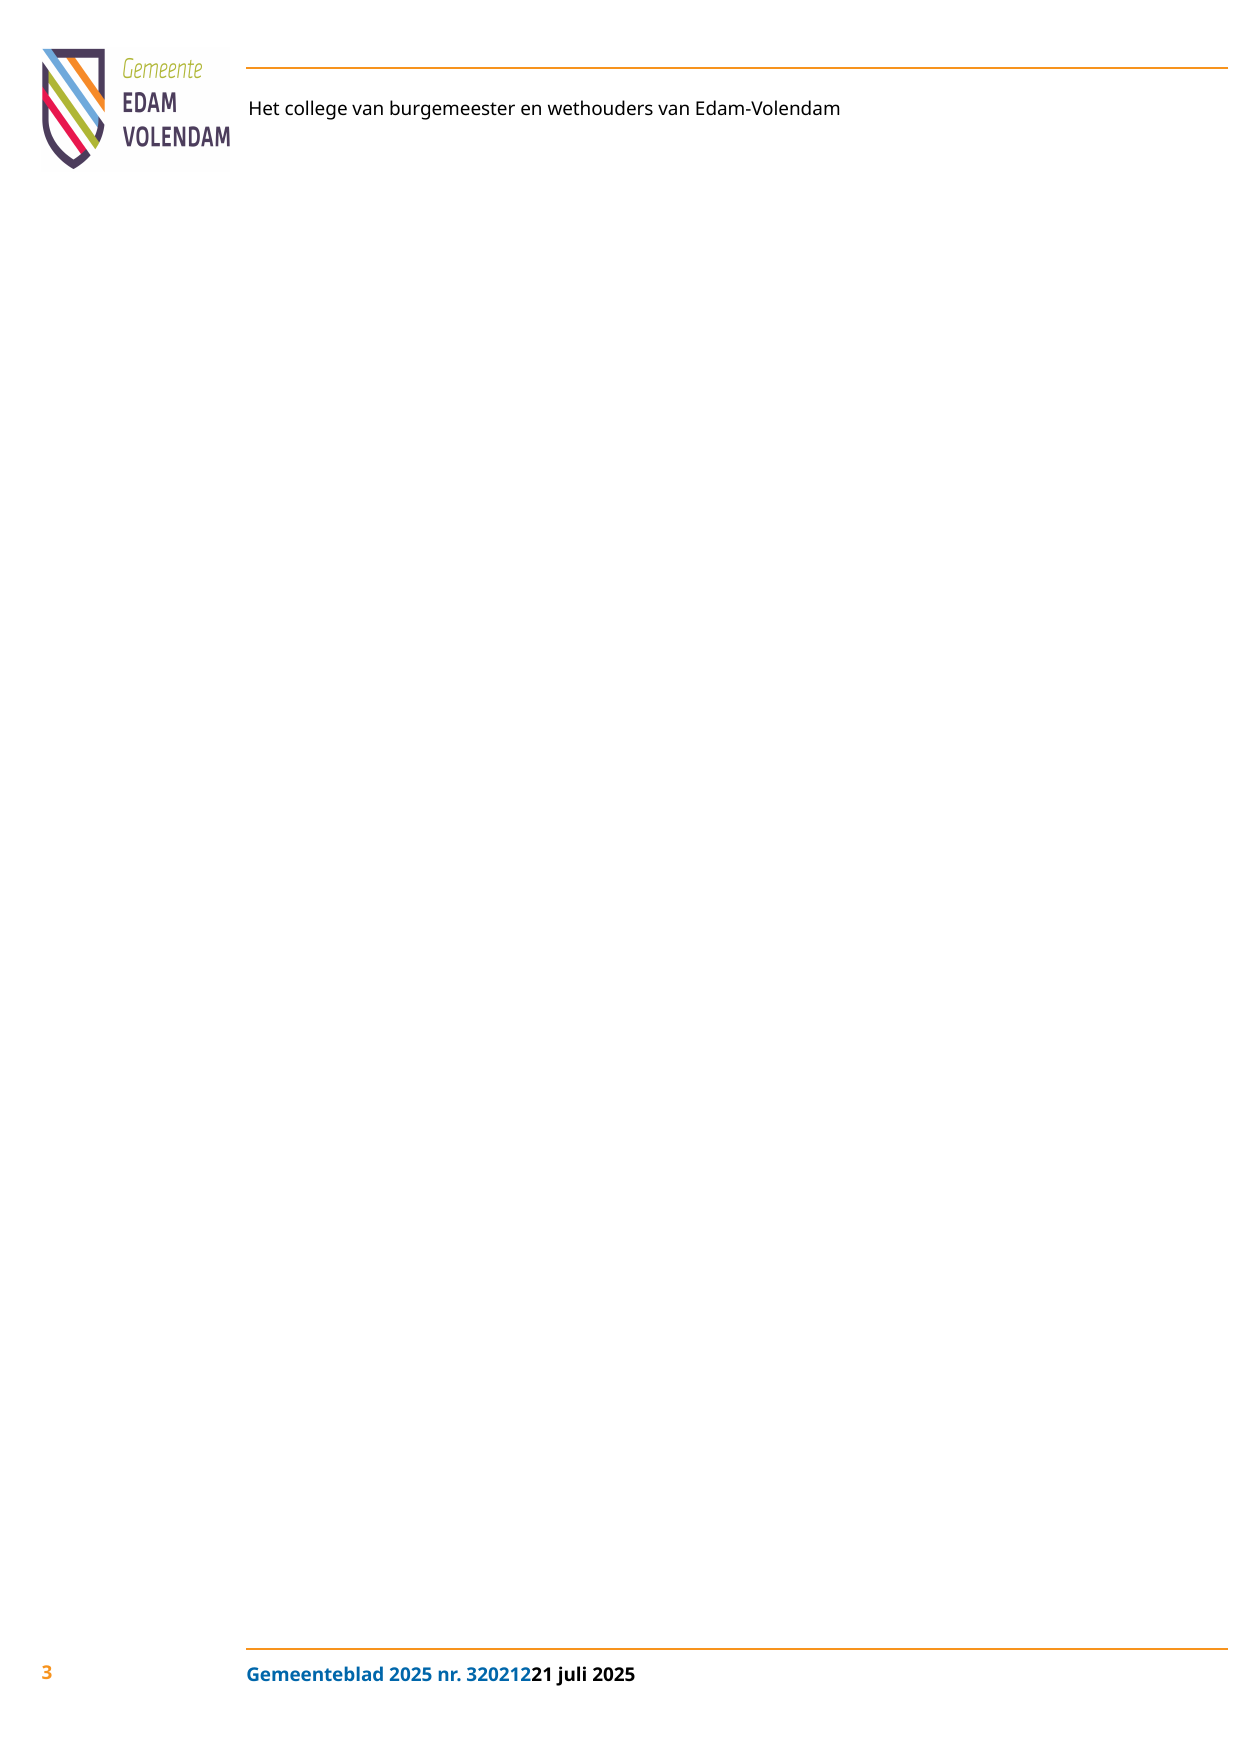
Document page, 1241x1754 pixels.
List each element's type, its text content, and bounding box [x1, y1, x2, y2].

picture [41, 47, 231, 172]
text Het college van burgemeester en wethouders van Edam-Volendam [248, 95, 1152, 121]
